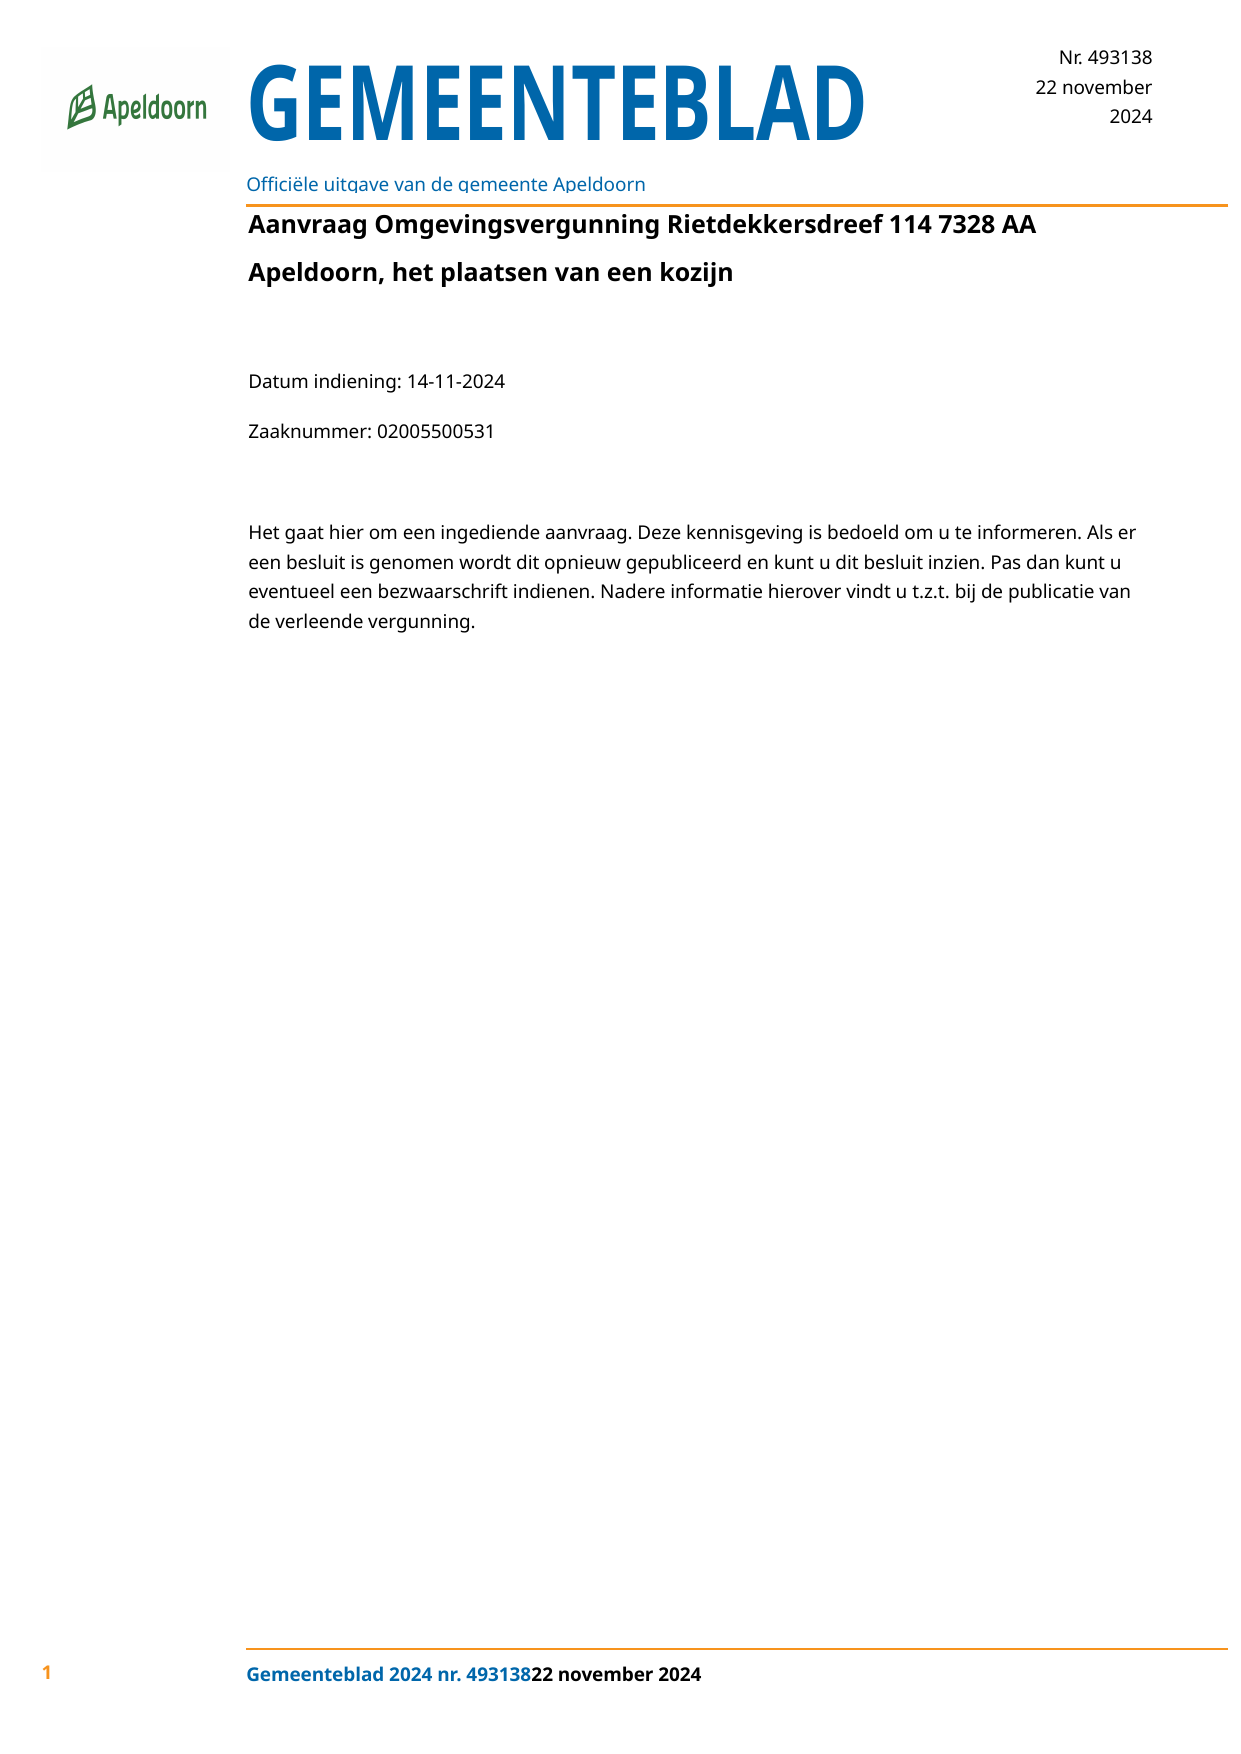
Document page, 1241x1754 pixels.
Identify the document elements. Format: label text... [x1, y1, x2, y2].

text Aanvraag Omgevingsvergunning Rietdekkersdreef 114 7328 AA Apeldoorn, het plaatsen van een kozijn [248, 207, 1152, 288]
text Datum indiening: 14-11-2024 [248, 368, 1152, 394]
text Het gaat hier om een ingediende aanvraag. Deze kennisgeving is bedoeld om u te informeren. Als er een besluit is genomen wordt dit opnieuw gepubliceerd en kunt u dit besluit inzien. Pas dan kunt u eventueel een bezwaarschrift indienen. Nadere informatie hierover vindt u t.z.t. bij de publicatie van de verleende vergunning. [248, 519, 1152, 634]
text Zaaknummer: 02005500531 [248, 419, 1152, 444]
picture [41, 47, 231, 172]
